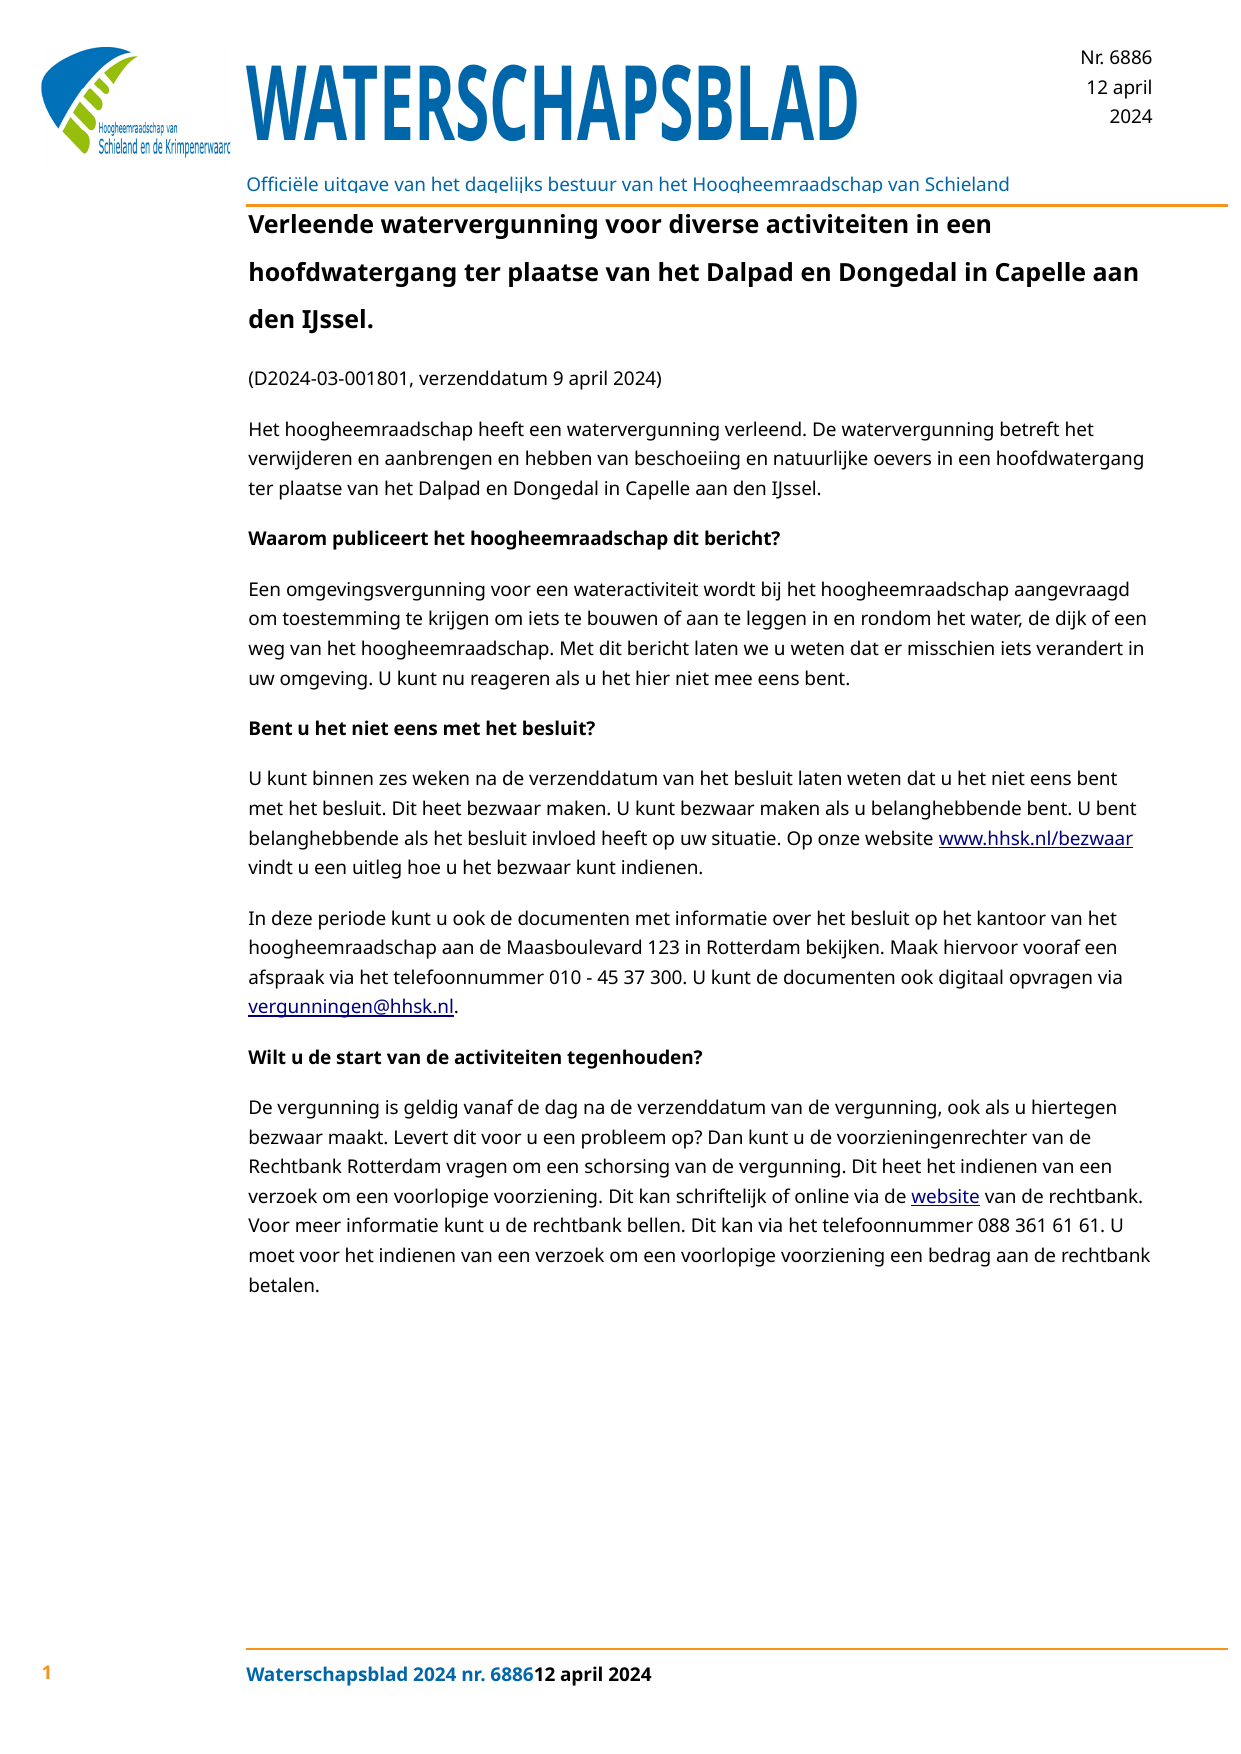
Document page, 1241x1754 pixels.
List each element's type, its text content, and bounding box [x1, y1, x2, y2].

text Een omgevingsvergunning voor een wateractiviteit wordt bij het hoogheemraadschap aangevraagd om toestemming te krijgen om iets te bouwen of aan te leggen in en rondom het water, de dijk of een weg van het hoogheemraadschap. Met dit bericht laten we u weten dat er misschien iets verandert in uw omgeving. U kunt nu reageren als u het hier niet mee eens bent. [248, 576, 1152, 690]
text Wilt u de start van de activiteiten tegenhouden? [248, 1044, 1152, 1069]
text In deze periode kunt u ook de documenten met informatie over het besluit op het kantoor van het hoogheemraadschap aan de Maasboulevard 123 in Rotterdam bekijken. Maak hiervoor vooraf een afspraak via het telefoonnummer 010 - 45 37 300. U kunt de documenten ook digitaal opvragen via vergunningen@hhsk.nl. [248, 905, 1152, 1019]
text (D2024-03-001801, verzenddatum 9 april 2024) [248, 366, 1152, 391]
text Het hoogheemraadschap heeft een watervergunning verleend. De watervergunning betreft het verwijderen en aanbrengen en hebben van beschoeiing en natuurlijke oevers in een hoofdwatergang ter plaatse van het Dalpad en Dongedal in Capelle aan den IJssel. [248, 416, 1152, 501]
text U kunt binnen zes weken na de verzenddatum van het besluit laten weten dat u het niet eens bent met het besluit. Dit heet bezwaar maken. U kunt bezwaar maken als u belanghebbende bent. U bent belanghebbende als het besluit invloed heeft op uw situatie. Op onze website www.hhsk.nl/bezwaar vindt u een uitleg hoe u het bezwaar kunt indienen. [248, 766, 1152, 880]
text De vergunning is geldig vanaf de dag na de verzenddatum van de vergunning, ook als u hiertegen bezwaar maakt. Levert dit voor u een probleem op? Dan kunt u de voorzieningenrechter van de Rechtbank Rotterdam vragen om een schorsing van de vergunning. Dit heet het indienen van een verzoek om een voorlopige voorziening. Dit kan schriftelijk of online via de website van de rechtbank. Voor meer informatie kunt u de rechtbank bellen. Dit kan via het telefoonnummer 088 361 61 61. U moet voor het indienen van een verzoek om een voorlopige voorziening een bedrag aan de rechtbank betalen. [248, 1094, 1152, 1297]
text Waarom publiceert het hoogheemraadschap dit bericht? [248, 526, 1152, 551]
text Bent u het niet eens met het besluit? [248, 715, 1152, 741]
text Verleende watervergunning voor diverse activiteiten in een hoofdwatergang ter plaatse van het Dalpad en Dongedal in Capelle aan den IJssel. [248, 207, 1152, 336]
picture [41, 47, 231, 172]
